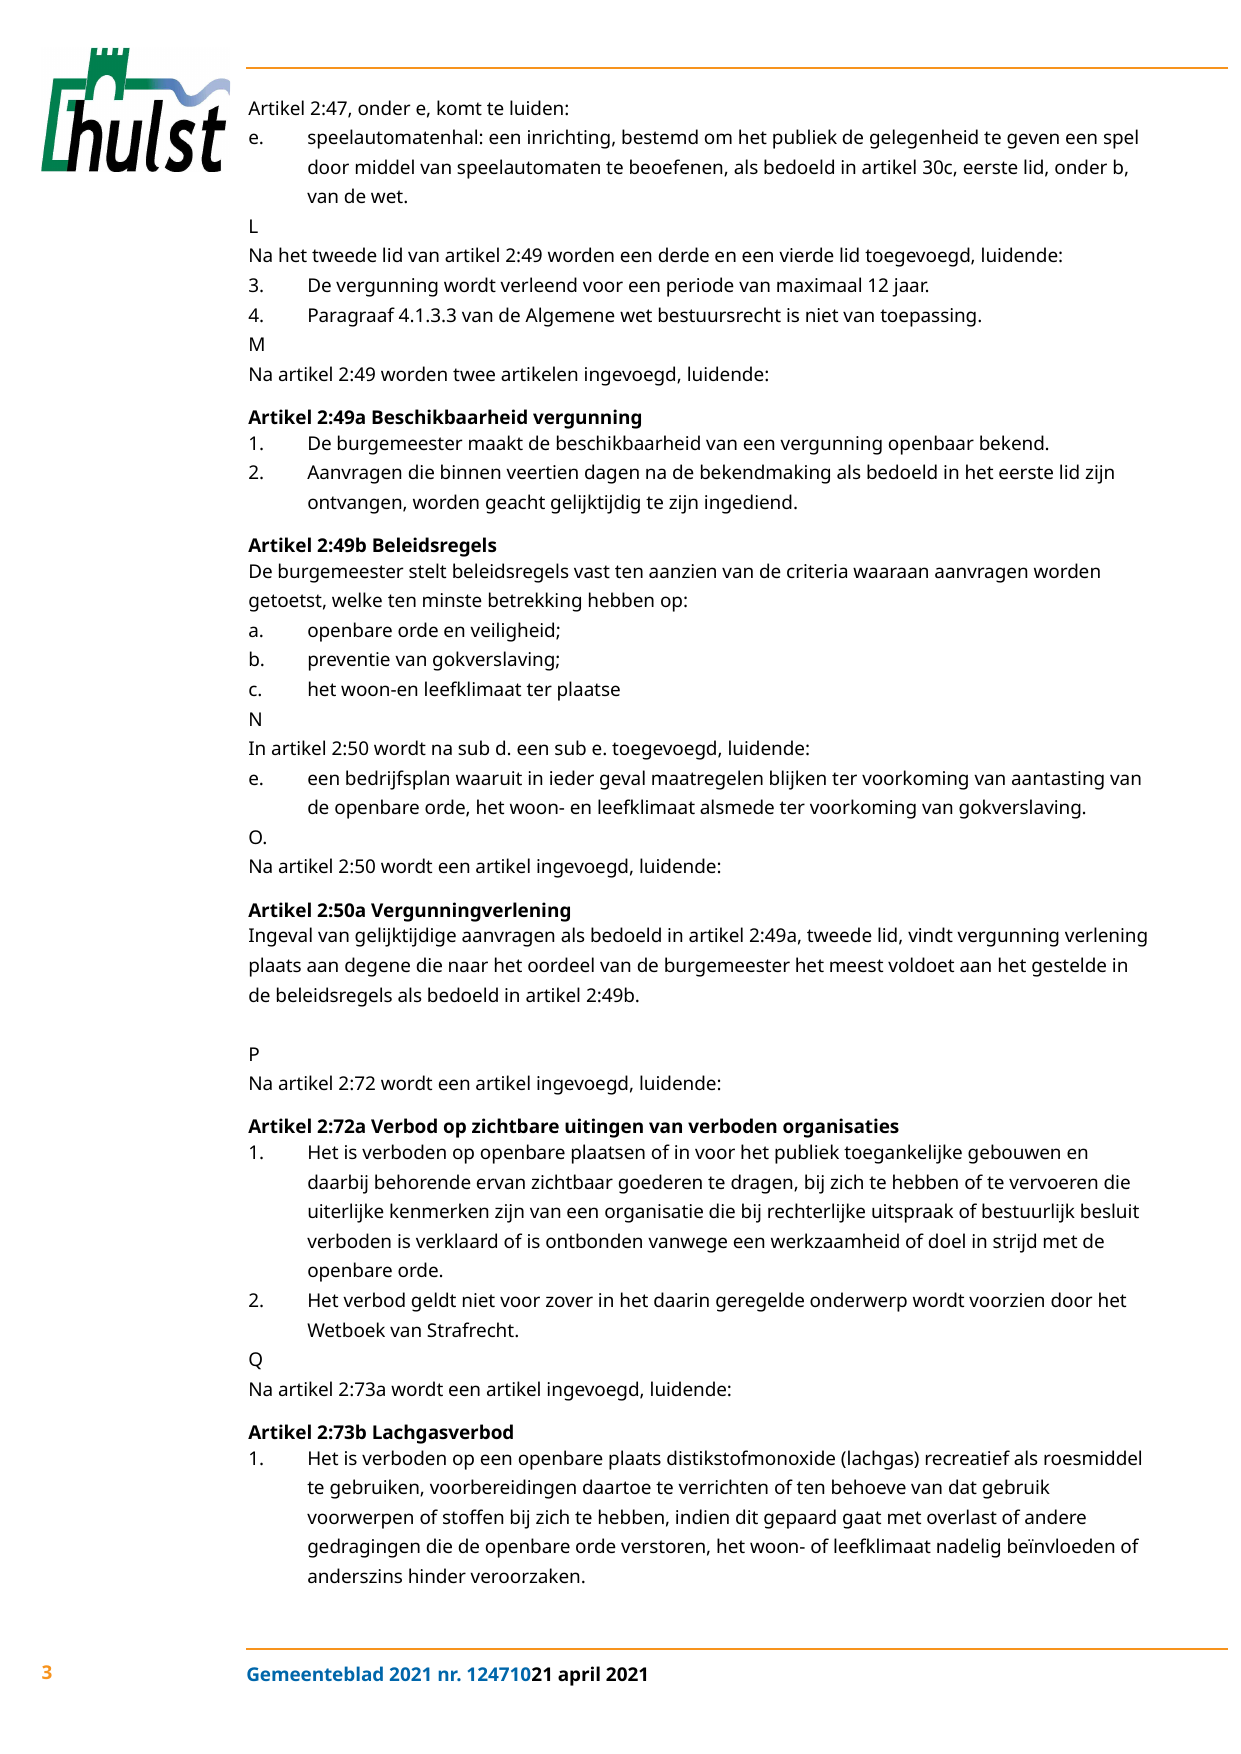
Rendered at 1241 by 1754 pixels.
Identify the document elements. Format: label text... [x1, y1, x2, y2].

text Na artikel 2:49 worden twee artikelen ingevoegd, luidende: [248, 361, 1152, 387]
text O. [248, 824, 1152, 850]
list het woon-en leefklimaat ter plaatse [248, 676, 1152, 702]
text Artikel 2:72a Verbod op zichtbare uitingen van verboden organisaties [248, 1114, 1152, 1139]
text Ingeval van gelijktijdige aanvragen als bedoeld in artikel 2:49a, tweede lid, vindt vergunning verlening plaats aan degene die naar het oordeel van de burgemeester het meest voldoet aan het gestelde in de beleidsregels als bedoeld in artikel 2:49b. [248, 923, 1152, 1007]
text N [248, 706, 1152, 732]
text M [248, 331, 1152, 357]
text De burgemeester stelt beleidsregels vast ten aanzien van de criteria waaraan aanvragen worden getoetst, welke ten minste betrekking hebben op: [248, 558, 1152, 613]
text Artikel 2:50a Vergunningverlening [248, 897, 1152, 923]
text P [248, 1041, 1152, 1067]
list Aanvragen die binnen veertien dagen na de bekendmaking als bedoeld in het eerste lid zijn ontvangen, worden geacht gelijktijdig te zijn ingediend. [248, 459, 1152, 515]
text Artikel 2:49a Beschikbaarheid vergunning [248, 404, 1152, 430]
text Na artikel 2:72 wordt een artikel ingevoegd, luidende: [248, 1071, 1152, 1096]
text Na het tweede lid van artikel 2:49 worden een derde en een vierde lid toegevoegd, luidende: [248, 243, 1152, 268]
list De burgemeester maakt de beschikbaarheid van een vergunning openbaar bekend. [248, 430, 1152, 456]
list De vergunning wordt verleend voor een periode van maximaal 12 jaar. [248, 272, 1152, 298]
list Het verbod geldt niet voor zover in het daarin geregelde onderwerp wordt voorzien door het Wetboek van Strafrecht. [248, 1287, 1152, 1343]
text Na artikel 2:50 wordt een artikel ingevoegd, luidende: [248, 854, 1152, 879]
picture [41, 47, 231, 172]
text In artikel 2:50 wordt na sub d. een sub e. toegevoegd, luidende: [248, 735, 1152, 761]
list Het is verboden op een openbare plaats distikstofmonoxide (lachgas) recreatief als roesmiddel te gebruiken, voorbereidingen daartoe te verrichten of ten behoeve van dat gebruik voorwerpen of stoffen bij zich te hebben, indien dit gepaard gaat met overlast of andere gedragingen die de openbare orde verstoren, het woon- of leefklimaat nadelig beïnvloeden of anderszins hinder veroorzaken. [248, 1445, 1152, 1589]
list openbare orde en veiligheid; [248, 617, 1152, 643]
text Artikel 2:73b Lachgasverbod [248, 1419, 1152, 1445]
text L [248, 213, 1152, 239]
list Het is verboden op openbare plaatsen of in voor het publiek toegankelijke gebouwen en daarbij behorende ervan zichtbaar goederen te dragen, bij zich te hebben of te vervoeren die uiterlijke kenmerken zijn van een organisatie die bij rechterlijke uitspraak of bestuurlijk besluit verboden is verklaard of is ontbonden vanwege een werkzaamheid of doel in strijd met de openbare orde. [248, 1139, 1152, 1283]
text Q [248, 1346, 1152, 1372]
list Paragraaf 4.1.3.3 van de Algemene wet bestuursrecht is niet van toepassing. [248, 302, 1152, 328]
list speelautomatenhal: een inrichting, bestemd om het publiek de gelegenheid te geven een spel door middel van speelautomaten te beoefenen, als bedoeld in artikel 30c, eerste lid, onder b, van de wet. [248, 124, 1152, 209]
list preventie van gokverslaving; [248, 647, 1152, 672]
text Na artikel 2:73a wordt een artikel ingevoegd, luidende: [248, 1376, 1152, 1402]
text Artikel 2:47, onder e, komt te luiden: [248, 95, 1152, 121]
text Artikel 2:49b Beleidsregels [248, 532, 1152, 558]
list een bedrijfsplan waaruit in ieder geval maatregelen blijken ter voorkoming van aantasting van de openbare orde, het woon- en leefklimaat alsmede ter voorkoming van gokverslaving. [248, 765, 1152, 820]
